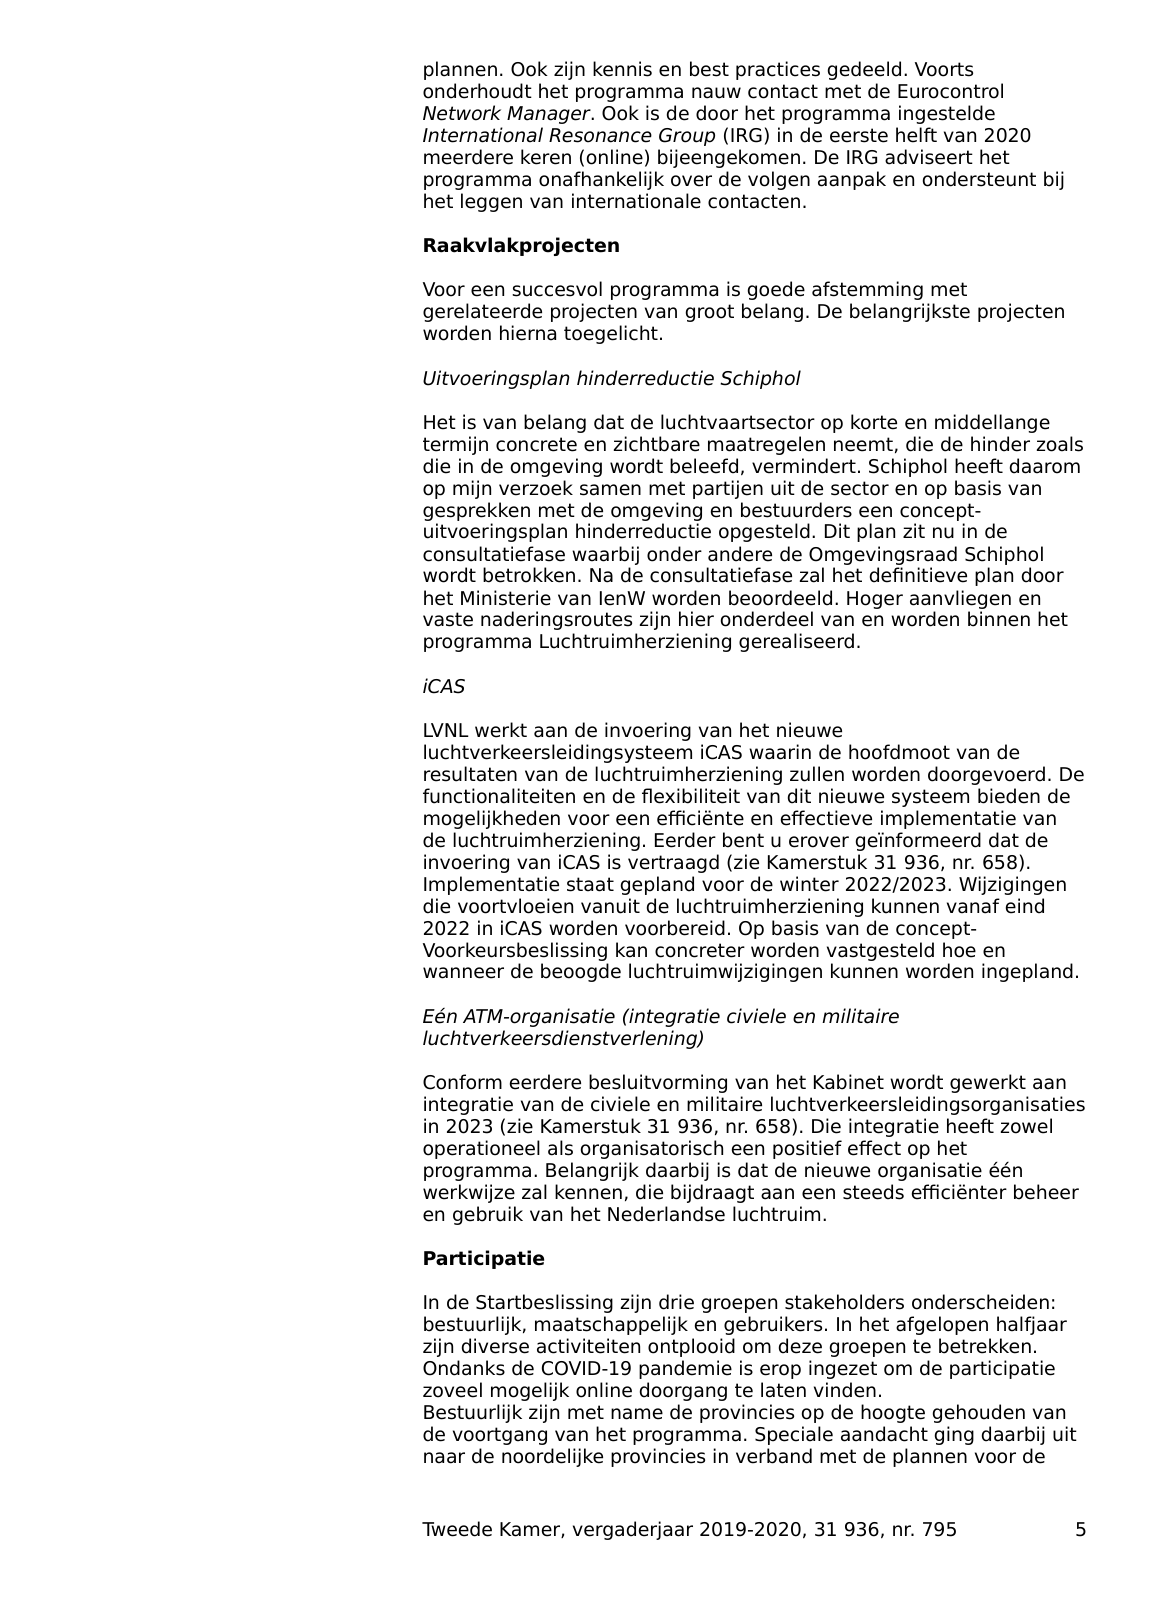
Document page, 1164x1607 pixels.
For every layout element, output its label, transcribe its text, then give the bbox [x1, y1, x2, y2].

text Voor een succesvol programma is goede afstemming met gerelateerde projecten van groot belang. De belangrijkste projecten worden hierna toegelicht. [422, 279, 1087, 345]
text Bestuurlijk zijn met name de provincies op de hoogte gehouden van de voortgang van het programma. Speciale aandacht ging daarbij uit naar de noordelijke provincies in verband met de plannen voor de [422, 1402, 1087, 1468]
subtitle Raakvlakprojecten [422, 235, 1087, 257]
text LVNL werkt aan de invoering van het nieuwe luchtverkeersleidingsysteem iCAS waarin de hoofdmoot van de resultaten van de luchtruimherziening zullen worden doorgevoerd. De functionaliteiten en de flexibiliteit van dit nieuwe systeem bieden de mogelijkheden voor een efficiënte en effectieve implementatie van de luchtruimherziening. Eerder bent u erover geïnformeerd dat de invoering van iCAS is vertraagd (zie Kamerstuk 31 936, nr. 658). Implementatie staat gepland voor de winter 2022/2023. Wijzigingen die voortvloeien vanuit de luchtruimherziening kunnen vanaf eind 2022 in iCAS worden voorbereid. Op basis van de concept-Voorkeursbeslissing kan concreter worden vastgesteld hoe en wanneer de beoogde luchtruimwijzigingen kunnen worden ingepland. [422, 720, 1087, 983]
text Conform eerdere besluitvorming van het Kabinet wordt gewerkt aan integratie van de civiele en militaire luchtverkeersleidingsorganisaties in 2023 (zie Kamerstuk 31 936, nr. 658). Die integratie heeft zowel operationeel als organisatorisch een positief effect op het programma. Belangrijk daarbij is dat de nieuwe organisatie één werkwijze zal kennen, die bijdraagt aan een steeds efficiënter beheer en gebruik van het Nederlandse luchtruim. [422, 1072, 1087, 1226]
subtitle Uitvoeringsplan hinderreductie Schiphol [422, 367, 1087, 389]
subtitle iCAS [422, 676, 1087, 697]
subtitle Participatie [422, 1248, 1087, 1270]
text Het is van belang dat de luchtvaartsector op korte en middellange termijn concrete en zichtbare maatregelen neemt, die de hinder zoals die in de omgeving wordt beleefd, vermindert. Schiphol heeft daarom op mijn verzoek samen met partijen uit de sector en op basis van gesprekken met de omgeving en bestuurders een concept-uitvoeringsplan hinderreductie opgesteld. Dit plan zit nu in de consultatiefase waarbij onder andere de Omgevingsraad Schiphol wordt betrokken. Na de consultatiefase zal het definitieve plan door het Ministerie van IenW worden beoordeeld. Hoger aanvliegen en vaste naderingsroutes zijn hier onderdeel van en worden binnen het programma Luchtruimherziening gerealiseerd. [422, 412, 1087, 653]
text plannen. Ook zijn kennis en best practices gedeeld. Voorts onderhoudt het programma nauw contact met de Eurocontrol Network Manager. Ook is de door het programma ingestelde International Resonance Group (IRG) in de eerste helft van 2020 meerdere keren (online) bijeengekomen. De IRG adviseert het programma onafhankelijk over de volgen aanpak en ondersteunt bij het leggen van internationale contacten. [422, 59, 1087, 213]
text In de Startbeslissing zijn drie groepen stakeholders onderscheiden: bestuurlijk, maatschappelijk en gebruikers. In het afgelopen halfjaar zijn diverse activiteiten ontplooid om deze groepen te betrekken. Ondanks de COVID-19 pandemie is erop ingezet om de participatie zoveel mogelijk online doorgang te laten vinden. [422, 1292, 1087, 1402]
subtitle Eén ATM-organisatie (integratie civiele en militaire luchtverkeersdienstverlening) [422, 1006, 1087, 1049]
